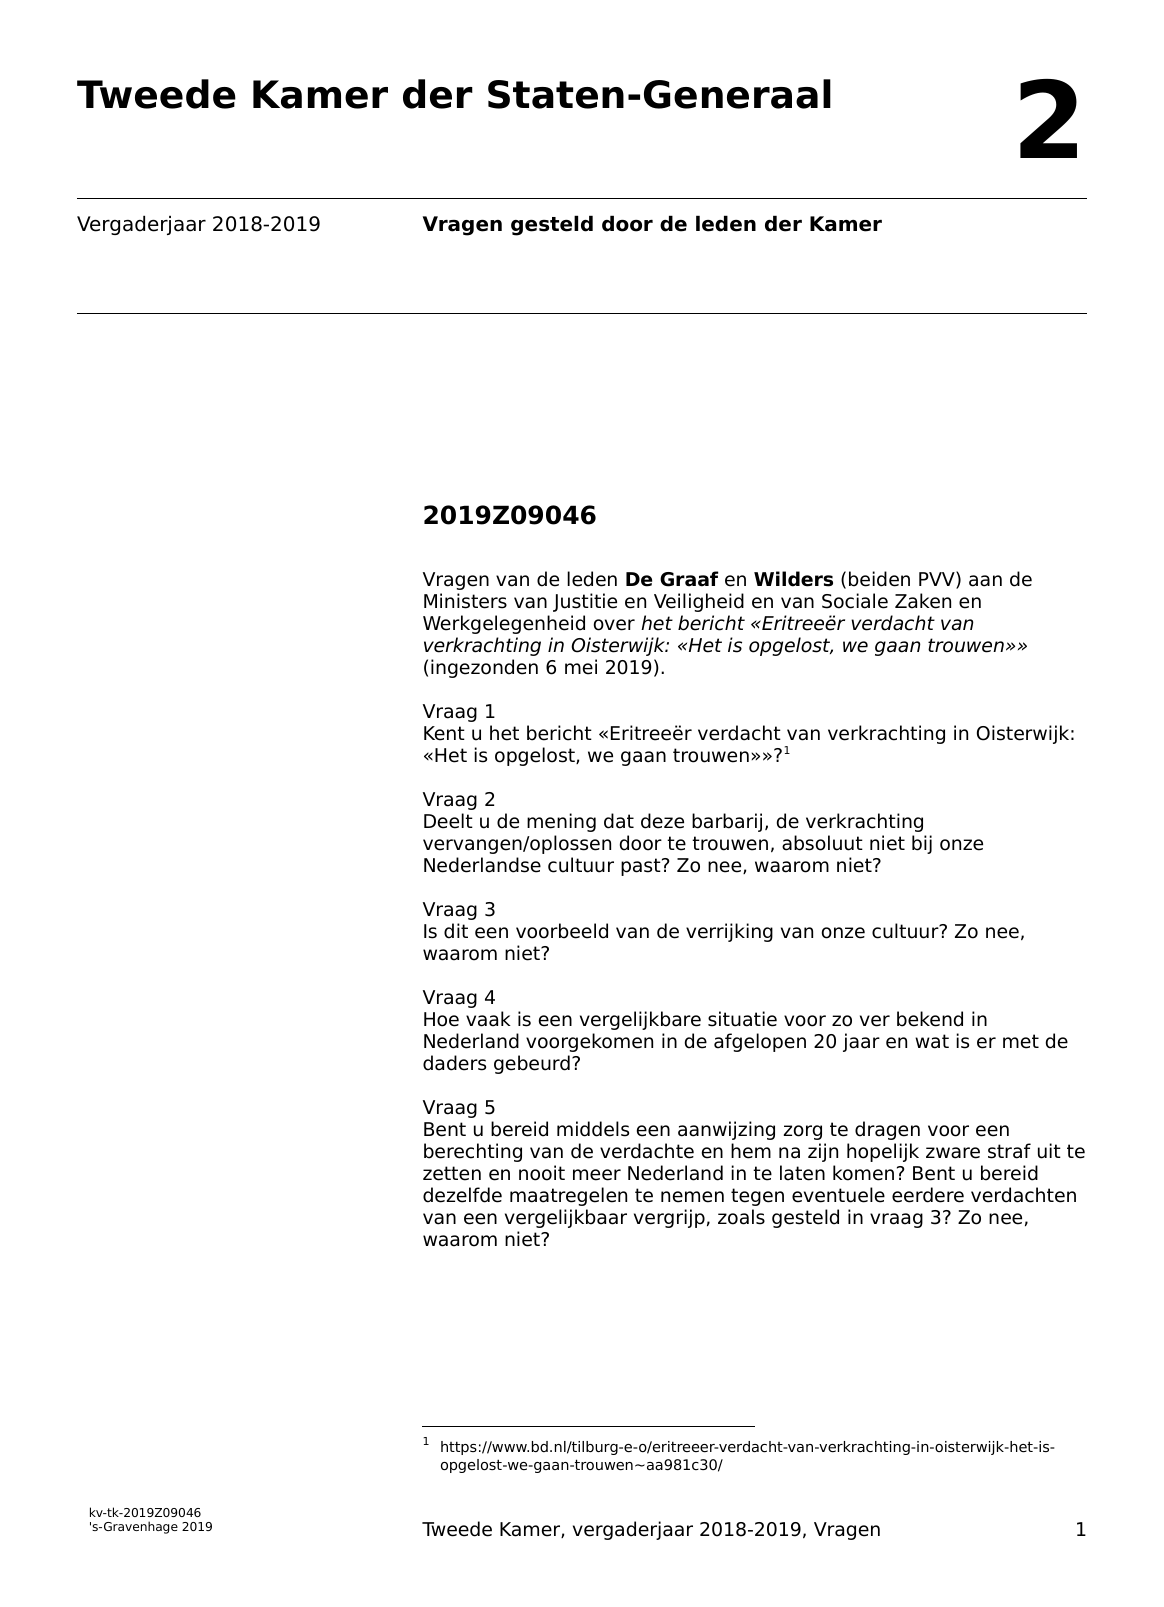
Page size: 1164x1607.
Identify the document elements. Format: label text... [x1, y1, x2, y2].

text 's-Gravenhage 2019 [88, 1520, 323, 1534]
text kv-tk-2019Z09046 [88, 1506, 323, 1520]
text Vragen van de leden De Graaf en Wilders (beiden PVV) aan de Ministers van Justitie en Veiligheid en van Sociale Zaken en Werkgelegenheid over het bericht «Eritreeër verdacht van verkrachting in Oisterwijk: «Het is opgelost, we gaan trouwen»» (ingezonden 6 mei 2019). [422, 569, 1087, 679]
text Vraag 3 [422, 899, 1087, 921]
table_header Tweede Kamer der Staten-Generaal [77, 59, 886, 198]
text Bent u bereid middels een aanwijzing zorg te dragen voor een berechting van de verdachte en hem na zijn hopelijk zware straf uit te zetten en nooit meer Nederland in te laten komen? Bent u bereid dezelfde maatregelen te nemen tegen eventuele eerdere verdachten van een vergelijkbaar vergrijp, zoals gesteld in vraag 3? Zo nee, waarom niet? [422, 1119, 1087, 1251]
text 2019Z09046 [422, 501, 1087, 531]
table_cell Vragen gesteld door de leden der Kamer [422, 199, 1087, 313]
text Vraag 2 [422, 789, 1087, 811]
table_header 2 [886, 59, 1087, 198]
text Is dit een voorbeeld van de verrijking van onze cultuur? Zo nee, waarom niet? [422, 921, 1087, 965]
text Hoe vaak is een vergelijkbare situatie voor zo ver bekend in Nederland voorgekomen in de afgelopen 20 jaar en wat is er met de daders gebeurd? [422, 1009, 1087, 1075]
text Vraag 4 [422, 987, 1087, 1009]
text Deelt u de mening dat deze barbarij, de verkrachting vervangen/oplossen door te trouwen, absoluut niet bij onze Nederlandse cultuur past? Zo nee, waarom niet? [422, 811, 1087, 877]
text Vraag 5 [422, 1097, 1087, 1119]
text Kent u het bericht «Eritreeër verdacht van verkrachting in Oisterwijk: «Het is opgelost, we gaan trouwen»»? [422, 723, 1087, 767]
text Vraag 1 [422, 701, 1087, 723]
table_cell Vergaderjaar 2018-2019 [77, 199, 422, 313]
text https://www.bd.nl/tilburg-e-o/eritreeer-verdacht-van-verkrachting-in-oisterwijk-het-is-opgelost-we-gaan-trouwen~aa981c30/ [422, 1435, 1087, 1474]
